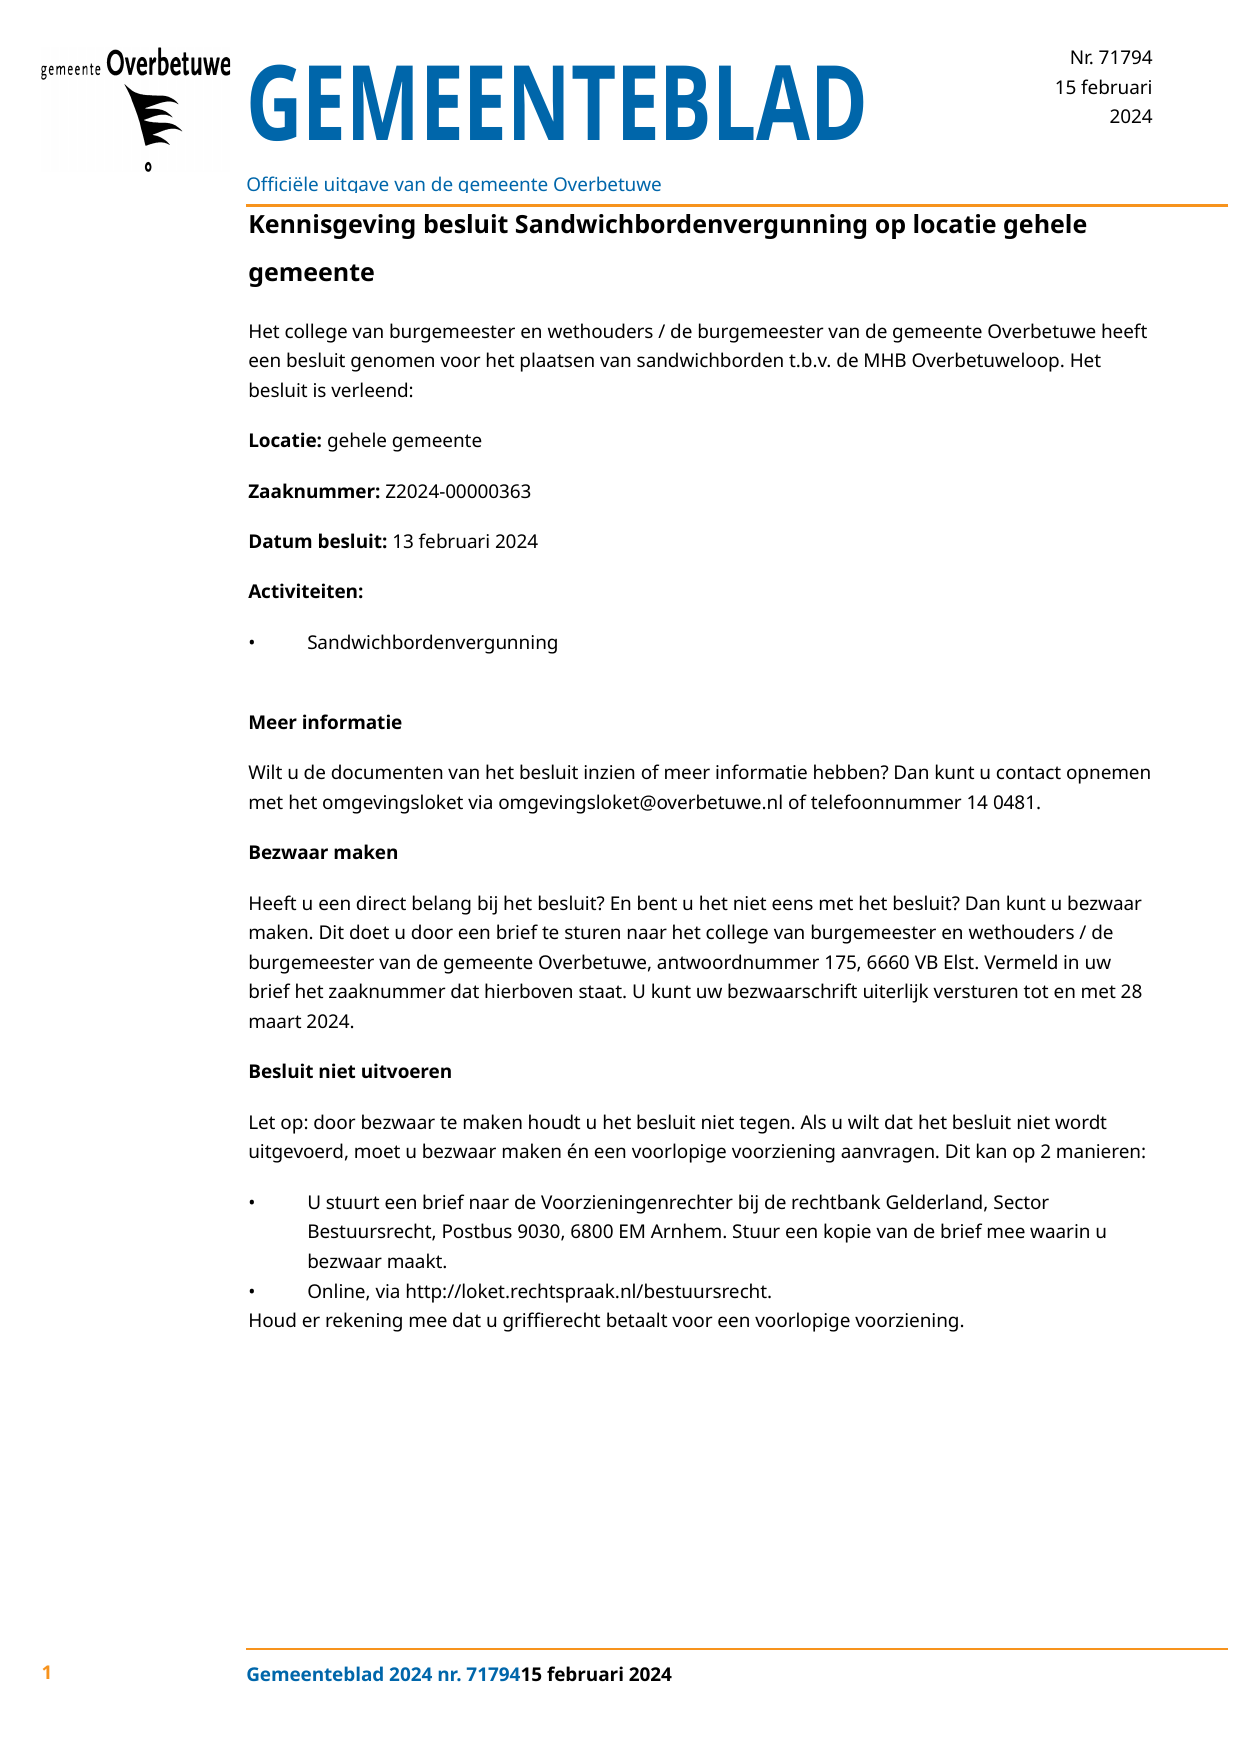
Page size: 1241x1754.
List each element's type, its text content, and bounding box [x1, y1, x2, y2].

picture [41, 47, 231, 172]
text Locatie: gehele gemeente [248, 427, 1152, 453]
text Besluit niet uitvoeren [248, 1059, 1152, 1084]
text Heeft u een direct belang bij het besluit? En bent u het niet eens met het besluit? Dan kunt u bezwaar maken. Dit doet u door een brief te sturen naar het college van burgemeester en wethouders / de burgemeester van de gemeente Overbetuwe, antwoordnummer 175, 6660 VB Elst. Vermeld in uw brief het zaaknummer dat hierboven staat. U kunt uw bezwaarschrift uiterlijk versturen tot en met 28 maart 2024. [248, 890, 1152, 1034]
list Sandwichbordenvergunning [248, 629, 1152, 655]
text Let op: door bezwaar te maken houdt u het besluit niet tegen. Als u wilt dat het besluit niet wordt uitgevoerd, moet u bezwaar maken én een voorlopige voorziening aanvragen. Dit kan op 2 manieren: [248, 1109, 1152, 1164]
text Activiteiten: [248, 579, 1152, 604]
list Online, via http://loket.rechtspraak.nl/bestuursrecht. [248, 1278, 1152, 1304]
text Houd er rekening mee dat u griffierecht betaalt voor een voorlopige voorziening. [248, 1307, 1152, 1333]
text Bezwaar maken [248, 839, 1152, 865]
text Datum besluit: 13 februari 2024 [248, 528, 1152, 554]
text Wilt u de documenten van het besluit inzien of meer informatie hebben? Dan kunt u contact opnemen met het omgevingsloket via omgevingsloket@overbetuwe.nl of telefoonnummer 14 0481. [248, 759, 1152, 815]
list U stuurt een brief naar de Voorzieningenrechter bij de rechtbank Gelderland, Sector Bestuursrecht, Postbus 9030, 6800 EM Arnhem. Stuur een kopie van de brief mee waarin u bezwaar maakt. [248, 1189, 1152, 1274]
text Kennisgeving besluit Sandwichbordenvergunning op locatie gehele gemeente [248, 207, 1152, 288]
text Zaaknummer: Z2024-00000363 [248, 478, 1152, 504]
text Meer informatie [248, 709, 1152, 735]
text Het college van burgemeester en wethouders / de burgemeester van de gemeente Overbetuwe heeft een besluit genomen voor het plaatsen van sandwichborden t.b.v. de MHB Overbetuweloop. Het besluit is verleend: [248, 318, 1152, 403]
